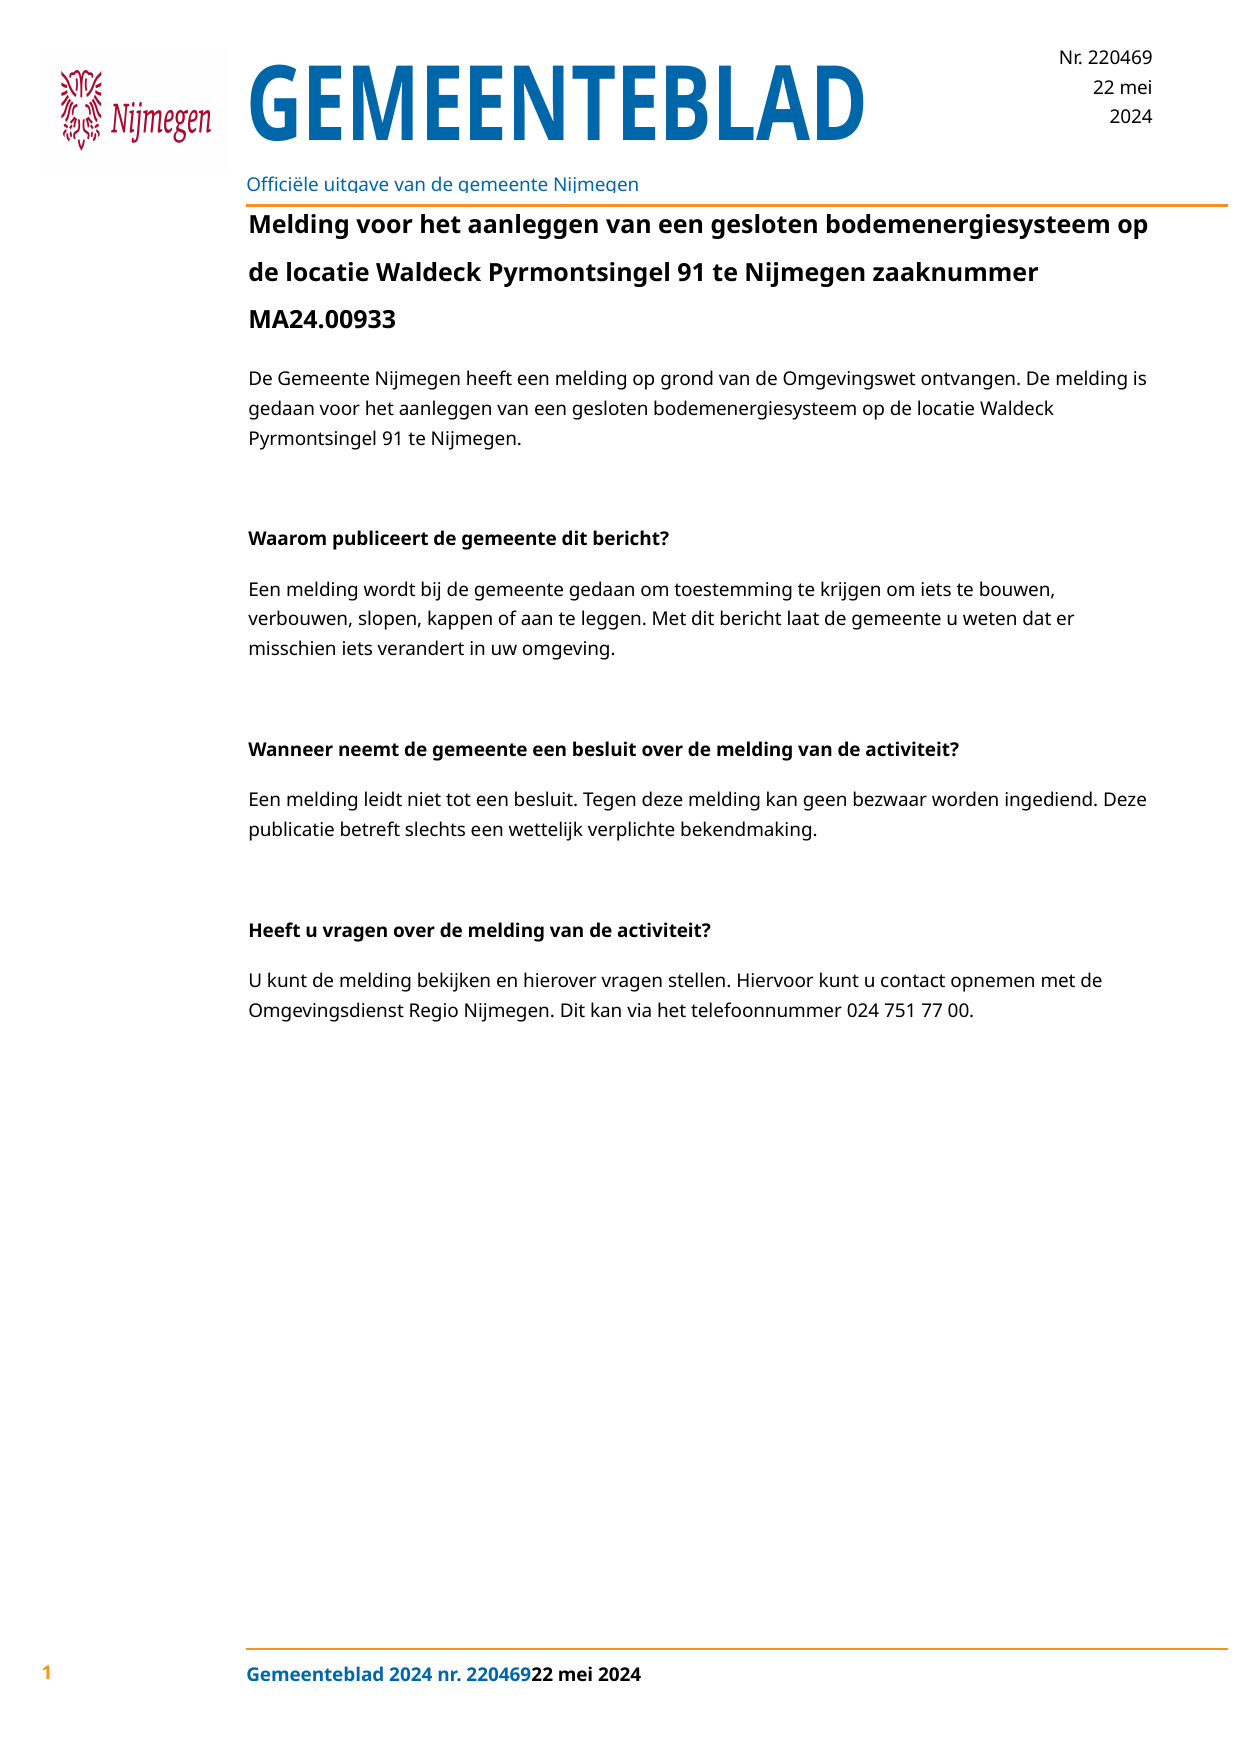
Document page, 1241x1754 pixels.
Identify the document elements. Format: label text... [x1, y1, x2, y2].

text Heeft u vragen over de melding van de activiteit? [248, 917, 1152, 942]
text De Gemeente Nijmegen heeft een melding op grond van de Omgevingswet ontvangen. De melding is gedaan voor het aanleggen van een gesloten bodemenergiesysteem op de locatie Waldeck Pyrmontsingel 91 te Nijmegen. [248, 366, 1152, 450]
text Een melding wordt bij de gemeente gedaan om toestemming te krijgen om iets te bouwen, verbouwen, slopen, kappen of aan te leggen. Met dit bericht laat de gemeente u weten dat er misschien iets verandert in uw omgeving. [248, 576, 1152, 661]
text Melding voor het aanleggen van een gesloten bodemenergiesysteem op de locatie Waldeck Pyrmontsingel 91 te Nijmegen zaaknummer MA24.00933 [248, 207, 1152, 336]
text Wanneer neemt de gemeente een besluit over de melding van de activiteit? [248, 736, 1152, 762]
text Een melding leidt niet tot een besluit. Tegen deze melding kan geen bezwaar worden ingediend. Deze publicatie betreft slechts een wettelijk verplichte bekendmaking. [248, 786, 1152, 842]
picture [41, 47, 231, 172]
text U kunt de melding bekijken en hierover vragen stellen. Hiervoor kunt u contact opnemen met de Omgevingsdienst Regio Nijmegen. Dit kan via het telefoonnummer 024 751 77 00. [248, 967, 1152, 1022]
text Waarom publiceert de gemeente dit bericht? [248, 526, 1152, 551]
